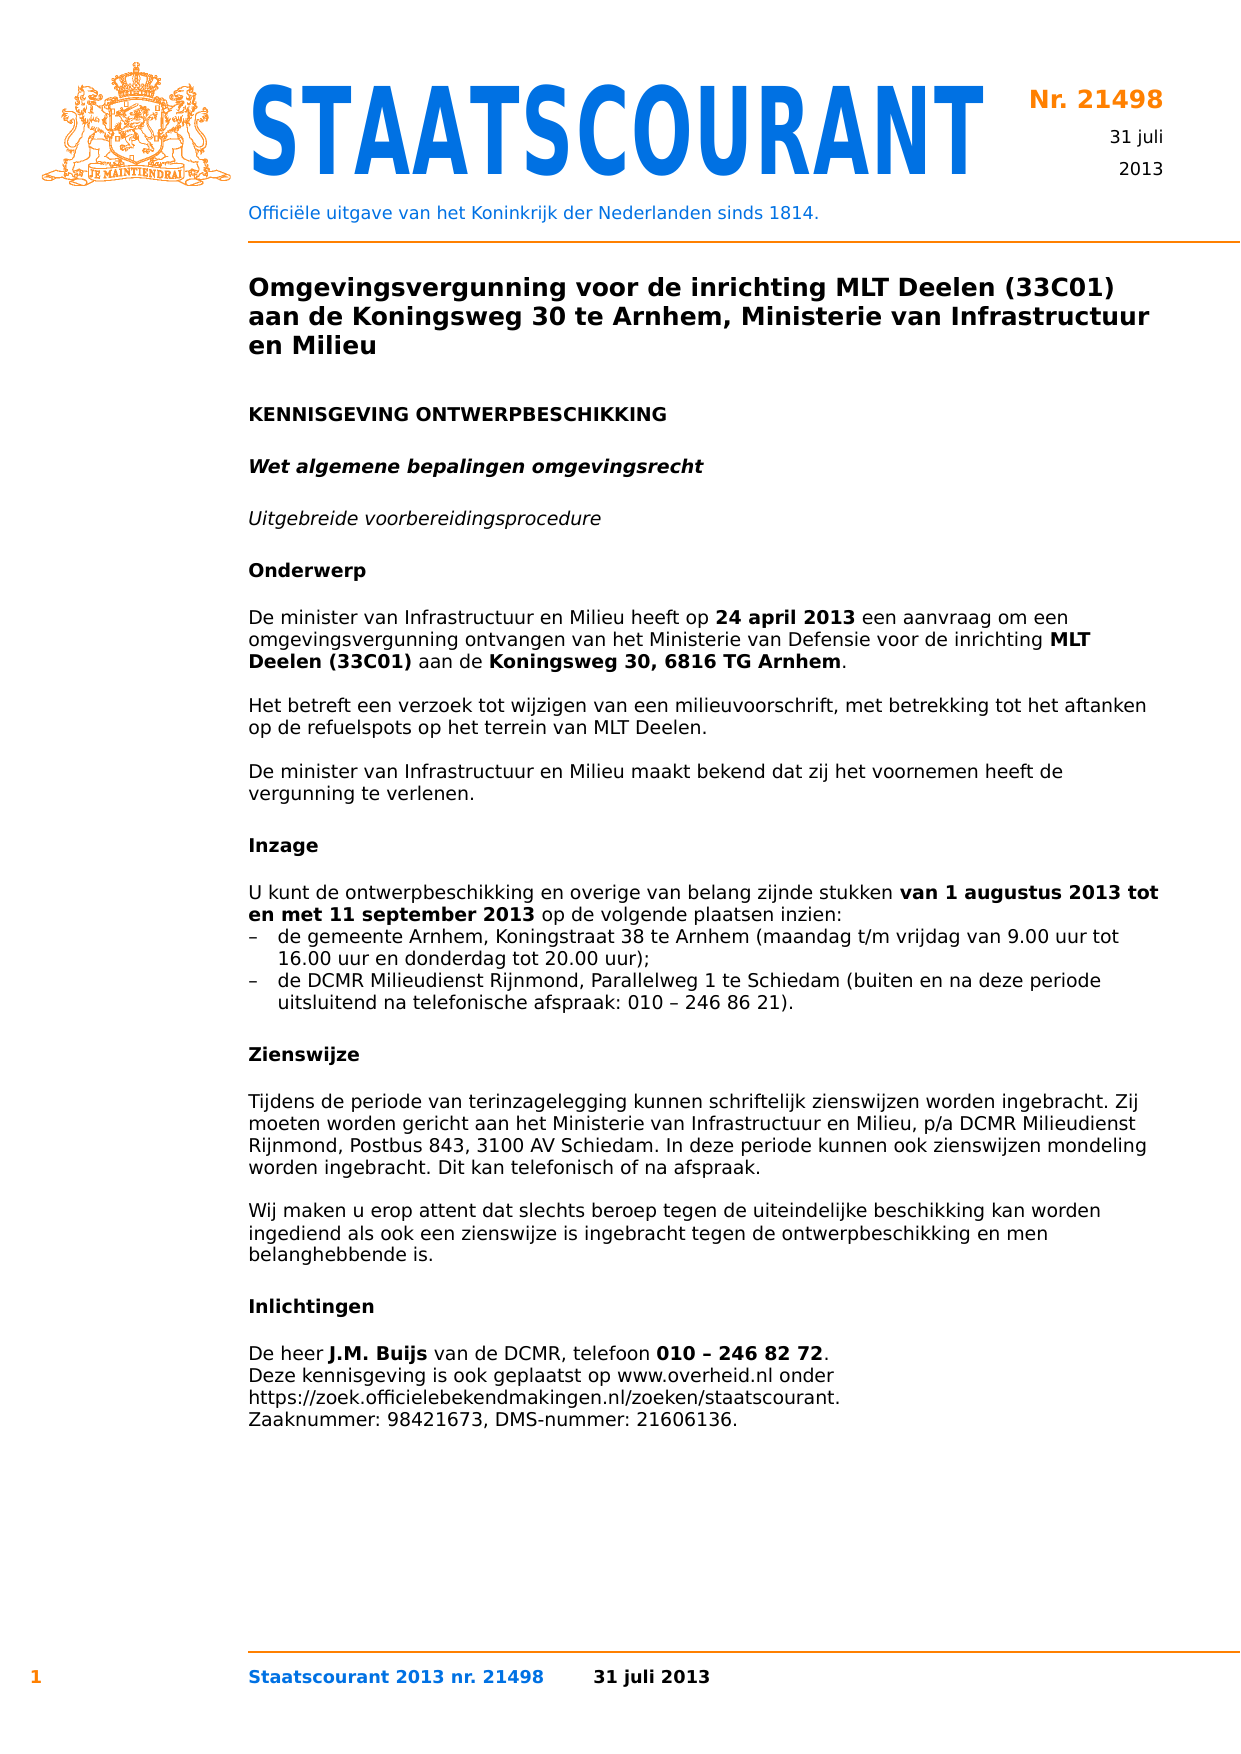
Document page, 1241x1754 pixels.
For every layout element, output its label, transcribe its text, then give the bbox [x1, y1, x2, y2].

text Deze kennisgeving is ook geplaatst op www.overheid.nl onder [248, 1365, 1163, 1387]
subtitle Inzage [248, 835, 1163, 857]
picture [41, 62, 231, 186]
table_cell 31 juli [998, 121, 1240, 153]
table_cell Officiële uitgave van het Koninkrijk der Nederlanden sinds 1814. [248, 203, 1240, 241]
text https://zoek.officielebekendmakingen.nl/zoeken/staatscourant. [248, 1387, 1163, 1409]
subtitle Zienswijze [248, 1044, 1163, 1066]
subtitle Wet algemene bepalingen omgevingsrecht [248, 456, 1163, 478]
text De heer J.M. Buijs van de DCMR, telefoon 010 – 246 82 72. [248, 1343, 1163, 1365]
text – de gemeente Arnhem, Koningstraat 38 te Arnhem (maandag t/m vrijdag van 9.00 uur tot 16.00 uur en donderdag tot 20.00 uur); [248, 926, 1163, 970]
subtitle Uitgebreide voorbereidingsprocedure [248, 508, 1163, 530]
subtitle Omgevingsvergunning voor de inrichting MLT Deelen (33C01) aan de Koningsweg 30 te Arnhem, Ministerie van Infrastructuur en Milieu [248, 273, 1163, 361]
text Wij maken u erop attent dat slechts beroep tegen de uiteindelijke beschikking kan worden ingediend als ook een zienswijze is ingebracht tegen de ontwerpbeschikking en men belanghebbende is. [248, 1200, 1163, 1266]
table_header Nr. 21498 [998, 62, 1240, 121]
table_cell 2013 [998, 153, 1240, 203]
table_header [25, 62, 248, 241]
text Het betreft een verzoek tot wijzigen van een milieuvoorschrift, met betrekking tot het aftanken op de refuelspots op het terrein van MLT Deelen. [248, 695, 1163, 739]
table_header STAATSCOURANT [248, 62, 998, 203]
subtitle Onderwerp [248, 560, 1163, 582]
text De minister van Infrastructuur en Milieu maakt bekend dat zij het voornemen heeft de vergunning te verlenen. [248, 761, 1163, 805]
text Zaaknummer: 98421673, DMS-nummer: 21606136. [248, 1409, 1163, 1431]
text – de DCMR Milieudienst Rijnmond, Parallelweg 1 te Schiedam (buiten en na deze periode uitsluitend na telefonische afspraak: 010 – 246 86 21). [248, 970, 1163, 1014]
text De minister van Infrastructuur en Milieu heeft op 24 april 2013 een aanvraag om een omgevingsvergunning ontvangen van het Ministerie van Defensie voor de inrichting MLT Deelen (33C01) aan de Koningsweg 30, 6816 TG Arnhem. [248, 607, 1163, 673]
subtitle KENNISGEVING ONTWERPBESCHIKKING [248, 404, 1163, 426]
text Tijdens de periode van terinzagelegging kunnen schriftelijk zienswijzen worden ingebracht. Zij moeten worden gericht aan het Ministerie van Infrastructuur en Milieu, p/a DCMR Milieudienst Rijnmond, Postbus 843, 3100 AV Schiedam. In deze periode kunnen ook zienswijzen mondeling worden ingebracht. Dit kan telefonisch of na afspraak. [248, 1091, 1163, 1178]
subtitle Inlichtingen [248, 1296, 1163, 1318]
text U kunt de ontwerpbeschikking en overige van belang zijnde stukken van 1 augustus 2013 tot en met 11 september 2013 op de volgende plaatsen inzien: [248, 882, 1163, 926]
